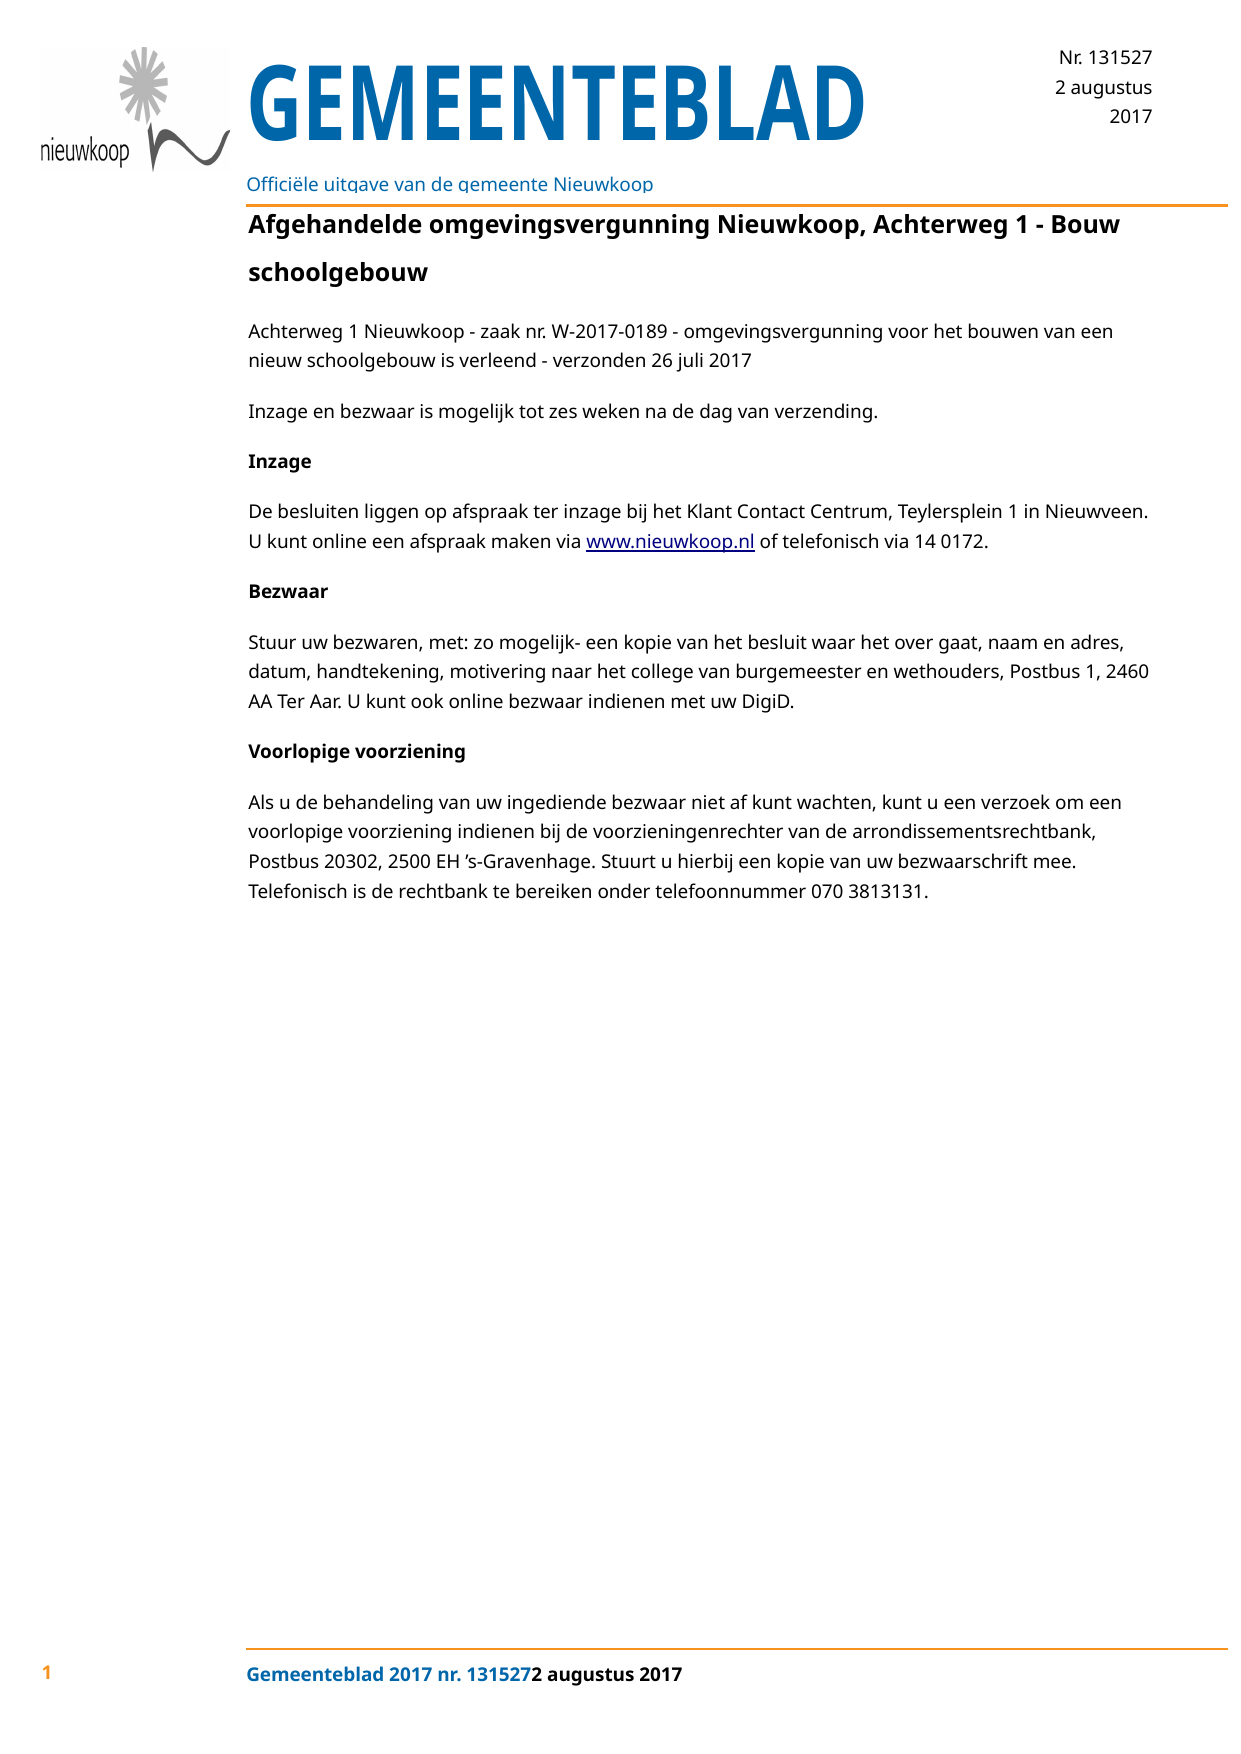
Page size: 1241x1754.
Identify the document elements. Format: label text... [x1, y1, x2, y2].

text Bezwaar [248, 579, 1152, 604]
text Voorlopige voorziening [248, 739, 1152, 764]
text Inzage en bezwaar is mogelijk tot zes weken na de dag van verzending. [248, 398, 1152, 424]
text Afgehandelde omgevingsvergunning Nieuwkoop, Achterweg 1 - Bouw schoolgebouw [248, 207, 1152, 288]
text De besluiten liggen op afspraak ter inzage bij het Klant Contact Centrum, Teylersplein 1 in Nieuwveen. U kunt online een afspraak maken via www.nieuwkoop.nl of telefonisch via 14 0172. [248, 499, 1152, 554]
text Stuur uw bezwaren, met: zo mogelijk- een kopie van het besluit waar het over gaat, naam en adres, datum, handtekening, motivering naar het college van burgemeester en wethouders, Postbus 1, 2460 AA Ter Aar. U kunt ook online bezwaar indienen met uw DigiD. [248, 629, 1152, 714]
picture [41, 47, 231, 172]
text Als u de behandeling van uw ingediende bezwaar niet af kunt wachten, kunt u een verzoek om een voorlopige voorziening indienen bij de voorzieningenrechter van de arrondissementsrechtbank, Postbus 20302, 2500 EH ’s-Gravenhage. Stuurt u hierbij een kopie van uw bezwaarschrift mee. Telefonisch is de rechtbank te bereiken onder telefoonnummer 070 3813131. [248, 789, 1152, 904]
text Achterweg 1 Nieuwkoop - zaak nr. W-2017-0189 - omgevingsvergunning voor het bouwen van een nieuw schoolgebouw is verleend - verzonden 26 juli 2017 [248, 318, 1152, 373]
text Inzage [248, 448, 1152, 474]
